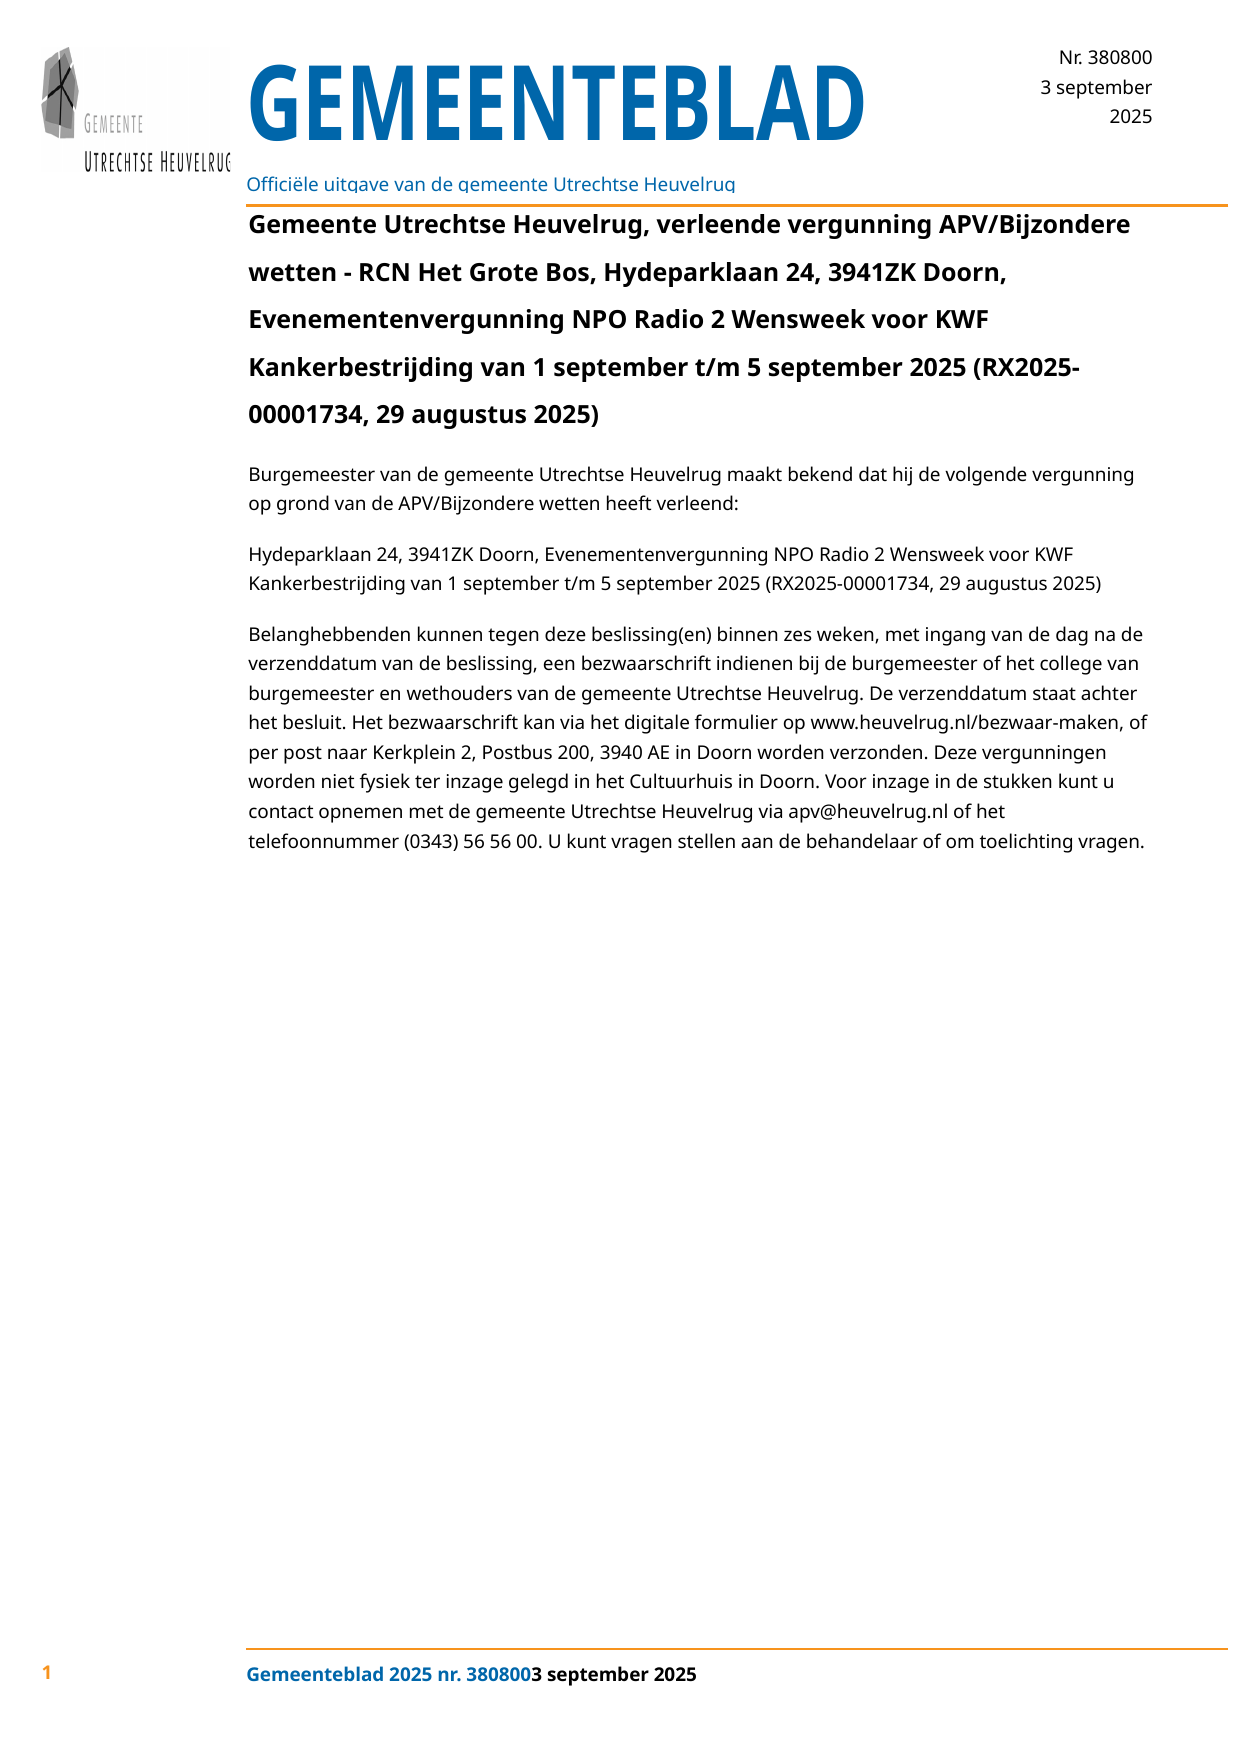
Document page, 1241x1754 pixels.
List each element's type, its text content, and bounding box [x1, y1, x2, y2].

picture [41, 47, 231, 172]
text Burgemeester van de gemeente Utrechtse Heuvelrug maakt bekend dat hij de volgende vergunning op grond van de APV/Bijzondere wetten heeft verleend: [248, 461, 1152, 516]
text Belanghebbenden kunnen tegen deze beslissing(en) binnen zes weken, met ingang van de dag na de verzenddatum van de beslissing, een bezwaarschrift indienen bij de burgemeester of het college van burgemeester en wethouders van de gemeente Utrechtse Heuvelrug. De verzenddatum staat achter het besluit. Het bezwaarschrift kan via het digitale formulier op www.heuvelrug.nl/bezwaar-maken, of per post naar Kerkplein 2, Postbus 200, 3940 AE in Doorn worden verzonden. Deze vergunningen worden niet fysiek ter inzage gelegd in het Cultuurhuis in Doorn. Voor inzage in de stukken kunt u contact opnemen met de gemeente Utrechtse Heuvelrug via apv@heuvelrug.nl of het telefoonnummer (0343) 56 56 00. U kunt vragen stellen aan de behandelaar of om toelichting vragen. [248, 621, 1152, 853]
text Hydeparklaan 24, 3941ZK Doorn, Evenementenvergunning NPO Radio 2 Wensweek voor KWF Kankerbestrijding van 1 september t/m 5 september 2025 (RX2025-00001734, 29 augustus 2025) [248, 541, 1152, 596]
text Gemeente Utrechtse Heuvelrug, verleende vergunning APV/Bijzondere wetten - RCN Het Grote Bos, Hydeparklaan 24, 3941ZK Doorn, Evenementenvergunning NPO Radio 2 Wensweek voor KWF Kankerbestrijding van 1 september t/m 5 september 2025 (RX2025-00001734, 29 augustus 2025) [248, 207, 1152, 431]
